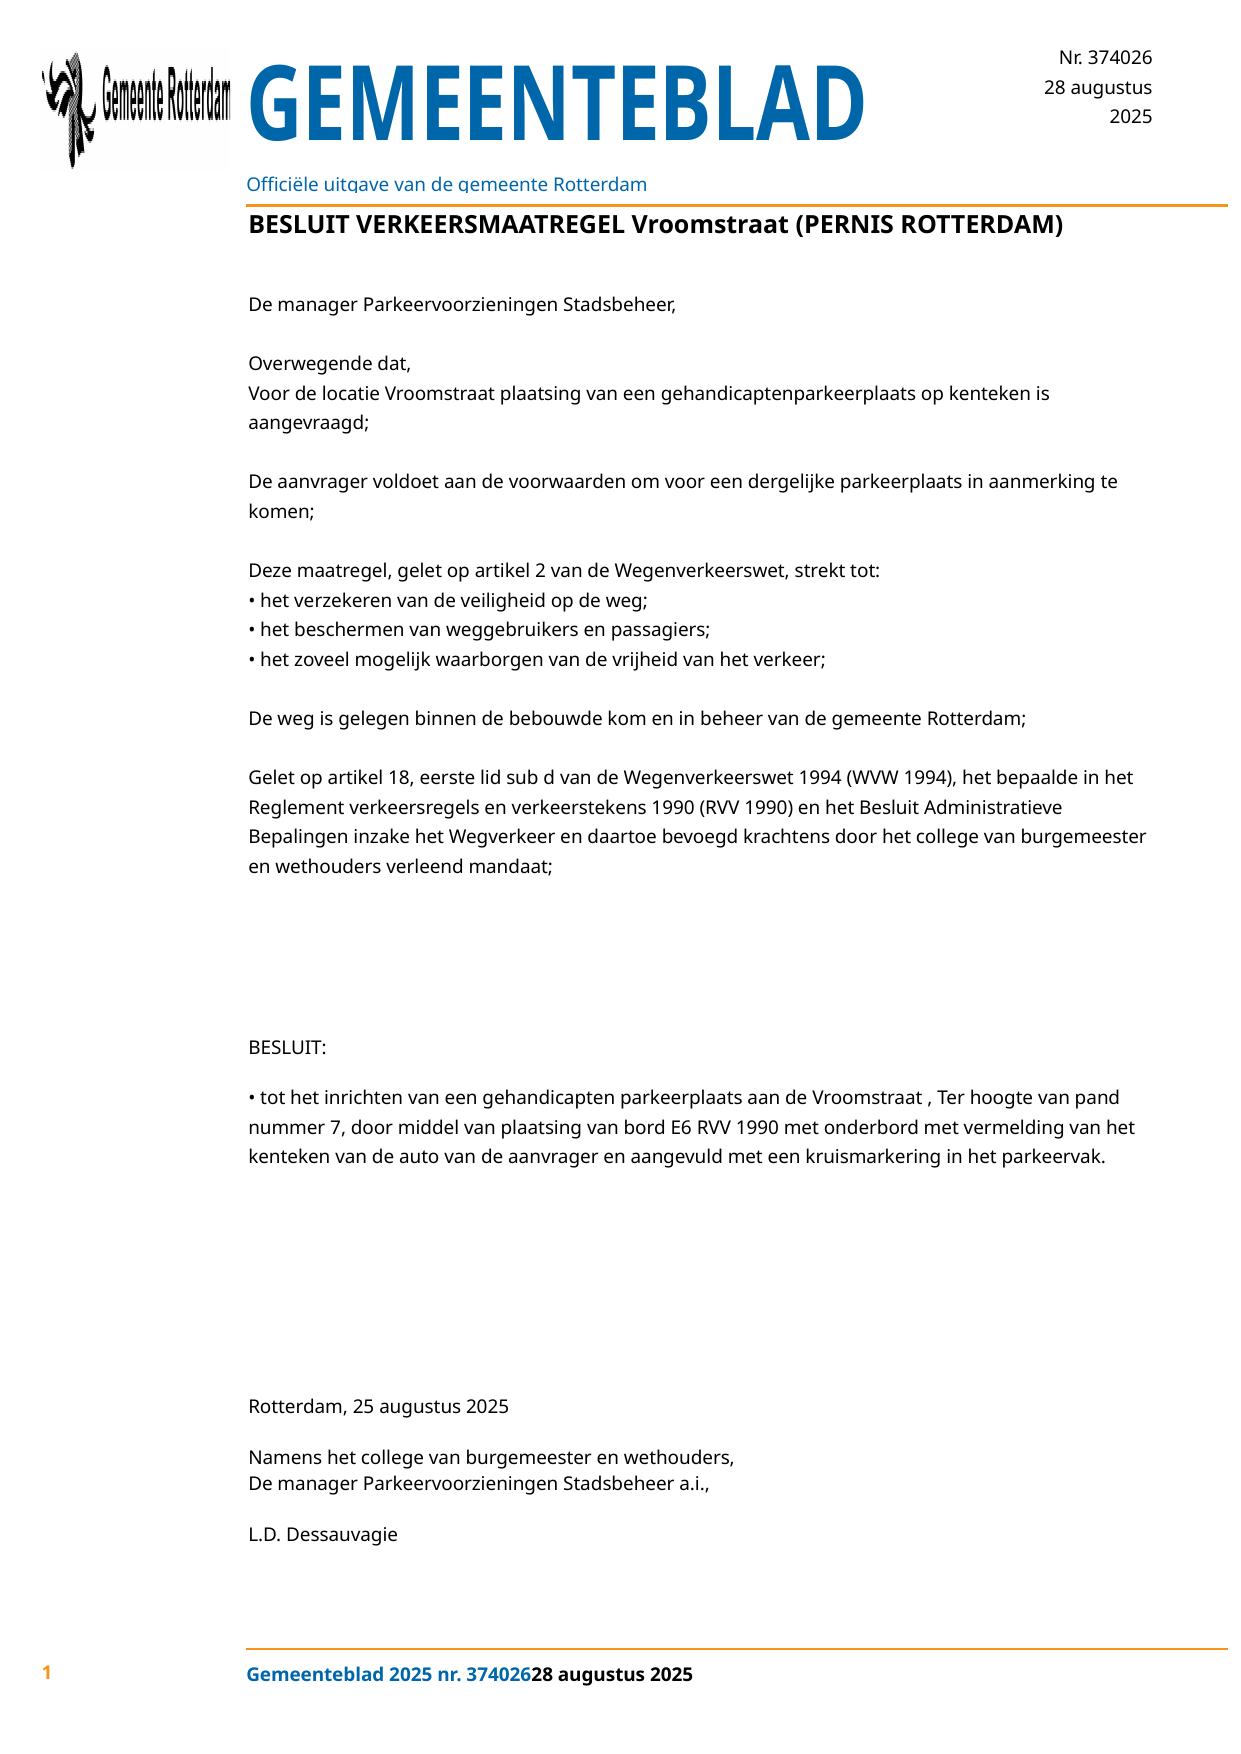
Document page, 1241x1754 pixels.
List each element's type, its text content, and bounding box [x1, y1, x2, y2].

text De manager Parkeervoorzieningen Stadsbeheer a.i., [248, 1470, 1152, 1496]
text Overwegende dat, [248, 350, 1152, 376]
text BESLUIT VERKEERSMAATREGEL Vroomstraat (PERNIS ROTTERDAM) [248, 207, 1152, 241]
text Gelet op artikel 18, eerste lid sub d van de Wegenverkeerswet 1994 (WVW 1994), het bepaalde in het Reglement verkeersregels en verkeerstekens 1990 (RVV 1990) en het Besluit Administratieve Bepalingen inzake het Wegverkeer en daartoe bevoegd krachtens door het college van burgemeester en wethouders verleend mandaat; [248, 764, 1152, 879]
text • het zoveel mogelijk waarborgen van de vrijheid van het verkeer; [248, 646, 1152, 672]
text • tot het inrichten van een gehandicapten parkeerplaats aan de Vroomstraat , Ter hoogte van pand nummer 7, door middel van plaatsing van bord E6 RVV 1990 met onderbord met vermelding van het kenteken van de auto van de aanvrager en aangevuld met een kruismarkering in het parkeervak. [248, 1084, 1152, 1169]
text Namens het college van burgemeester en wethouders, [248, 1444, 1152, 1470]
text De weg is gelegen binnen de bebouwde kom en in beheer van de gemeente Rotterdam; [248, 705, 1152, 731]
text De manager Parkeervoorzieningen Stadsbeheer, [248, 291, 1152, 317]
text Rotterdam, 25 augustus 2025 [248, 1393, 1152, 1419]
picture [41, 47, 231, 172]
text BESLUIT: [248, 1034, 1152, 1060]
text Deze maatregel, gelet op artikel 2 van de Wegenverkeerswet, strekt tot: [248, 557, 1152, 583]
text Voor de locatie Vroomstraat plaatsing van een gehandicaptenparkeerplaats op kenteken is aangevraagd; [248, 380, 1152, 435]
text L.D. Dessauvagie [248, 1522, 1152, 1547]
text De aanvrager voldoet aan de voorwaarden om voor een dergelijke parkeerplaats in aanmerking te komen; [248, 468, 1152, 524]
text • het verzekeren van de veiligheid op de weg; [248, 587, 1152, 613]
text • het beschermen van weggebruikers en passagiers; [248, 616, 1152, 642]
